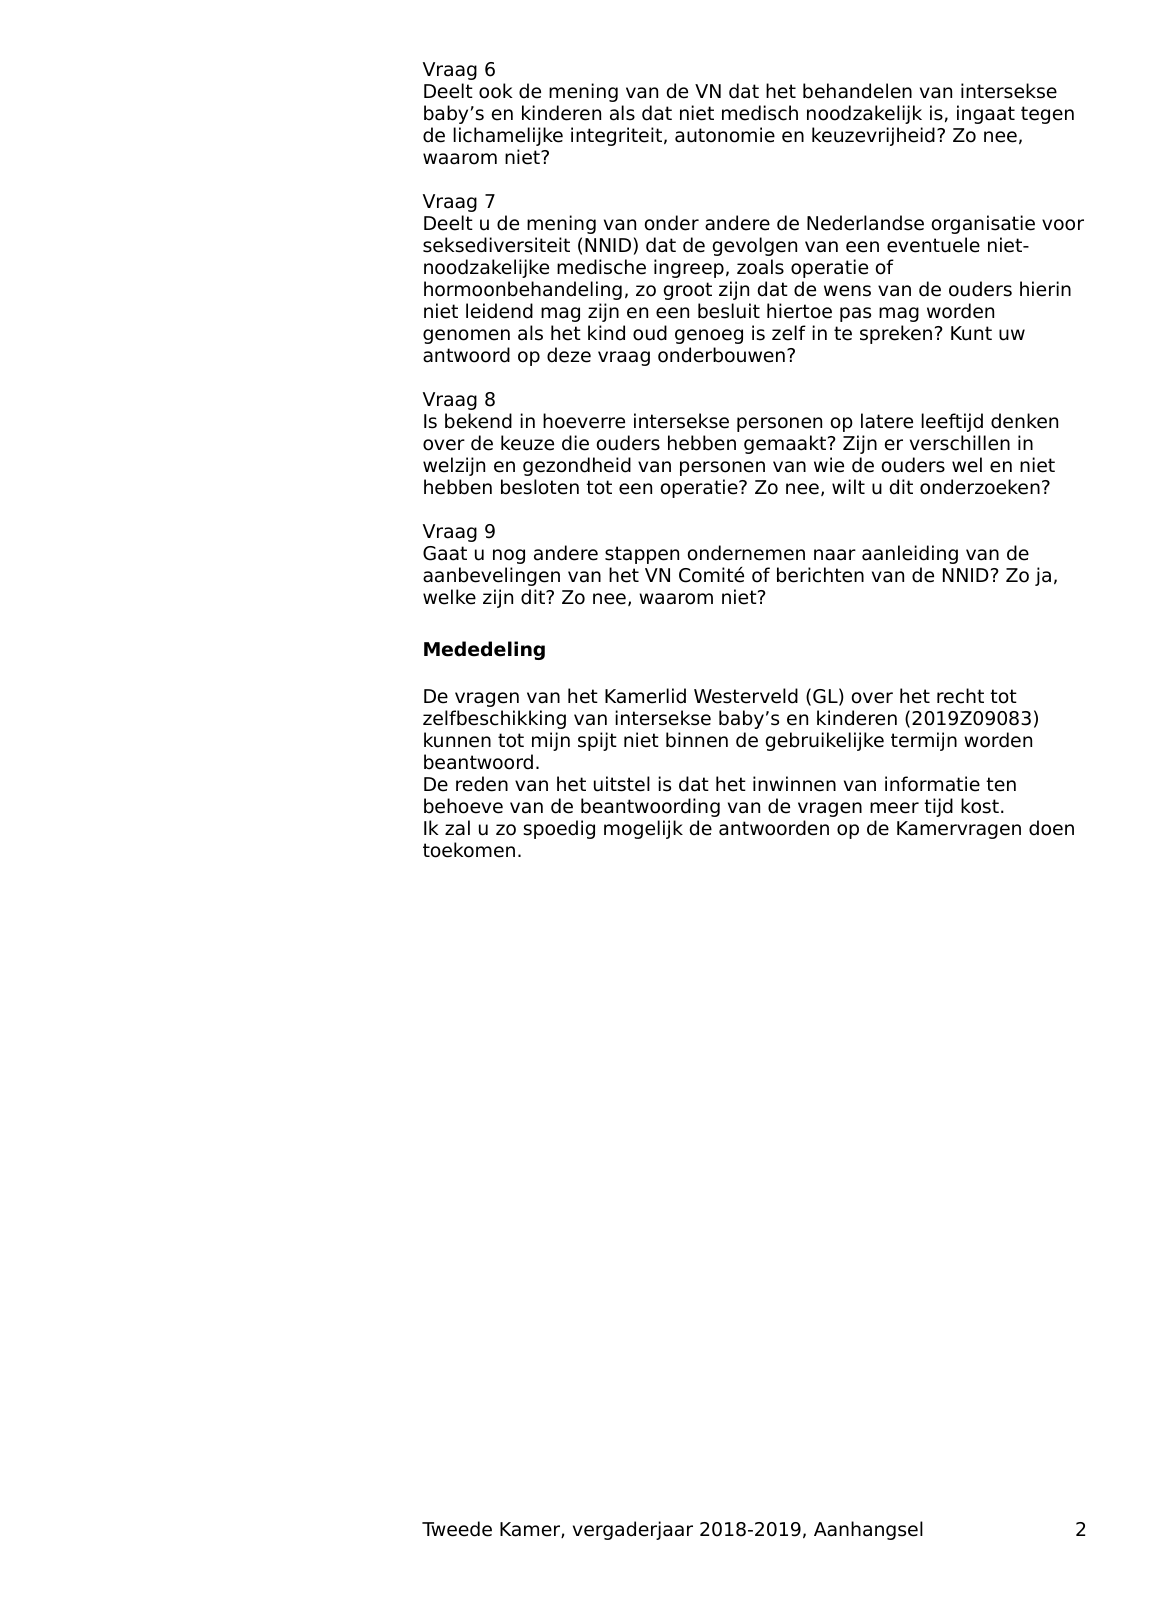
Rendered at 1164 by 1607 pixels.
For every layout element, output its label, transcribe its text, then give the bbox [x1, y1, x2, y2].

text Vraag 8 [422, 389, 1087, 411]
text Ik zal u zo spoedig mogelijk de antwoorden op de Kamervragen doen toekomen. [422, 818, 1087, 862]
text Is bekend in hoeverre intersekse personen op latere leeftijd denken over de keuze die ouders hebben gemaakt? Zijn er verschillen in welzijn en gezondheid van personen van wie de ouders wel en niet hebben besloten tot een operatie? Zo nee, wilt u dit onderzoeken? [422, 411, 1087, 499]
text De reden van het uitstel is dat het inwinnen van informatie ten behoeve van de beantwoording van de vragen meer tijd kost. [422, 774, 1087, 818]
subtitle Mededeling [422, 639, 1087, 661]
text Vraag 7 [422, 191, 1087, 213]
text Deelt u de mening van onder andere de Nederlandse organisatie voor seksediversiteit (NNID) dat de gevolgen van een eventuele niet-noodzakelijke medische ingreep, zoals operatie of hormoonbehandeling, zo groot zijn dat de wens van de ouders hierin niet leidend mag zijn en een besluit hiertoe pas mag worden genomen als het kind oud genoeg is zelf in te spreken? Kunt uw antwoord op deze vraag onderbouwen? [422, 213, 1087, 367]
text Deelt ook de mening van de VN dat het behandelen van intersekse baby’s en kinderen als dat niet medisch noodzakelijk is, ingaat tegen de lichamelijke integriteit, autonomie en keuzevrijheid? Zo nee, waarom niet? [422, 81, 1087, 169]
text Vraag 9 [422, 521, 1087, 543]
text De vragen van het Kamerlid Westerveld (GL) over het recht tot zelfbeschikking van intersekse baby’s en kinderen (2019Z09083) kunnen tot mijn spijt niet binnen de gebruikelijke termijn worden beantwoord. [422, 686, 1087, 774]
text Vraag 6 [422, 59, 1087, 81]
text Gaat u nog andere stappen ondernemen naar aanleiding van de aanbevelingen van het VN Comité of berichten van de NNID? Zo ja, welke zijn dit? Zo nee, waarom niet? [422, 543, 1087, 609]
